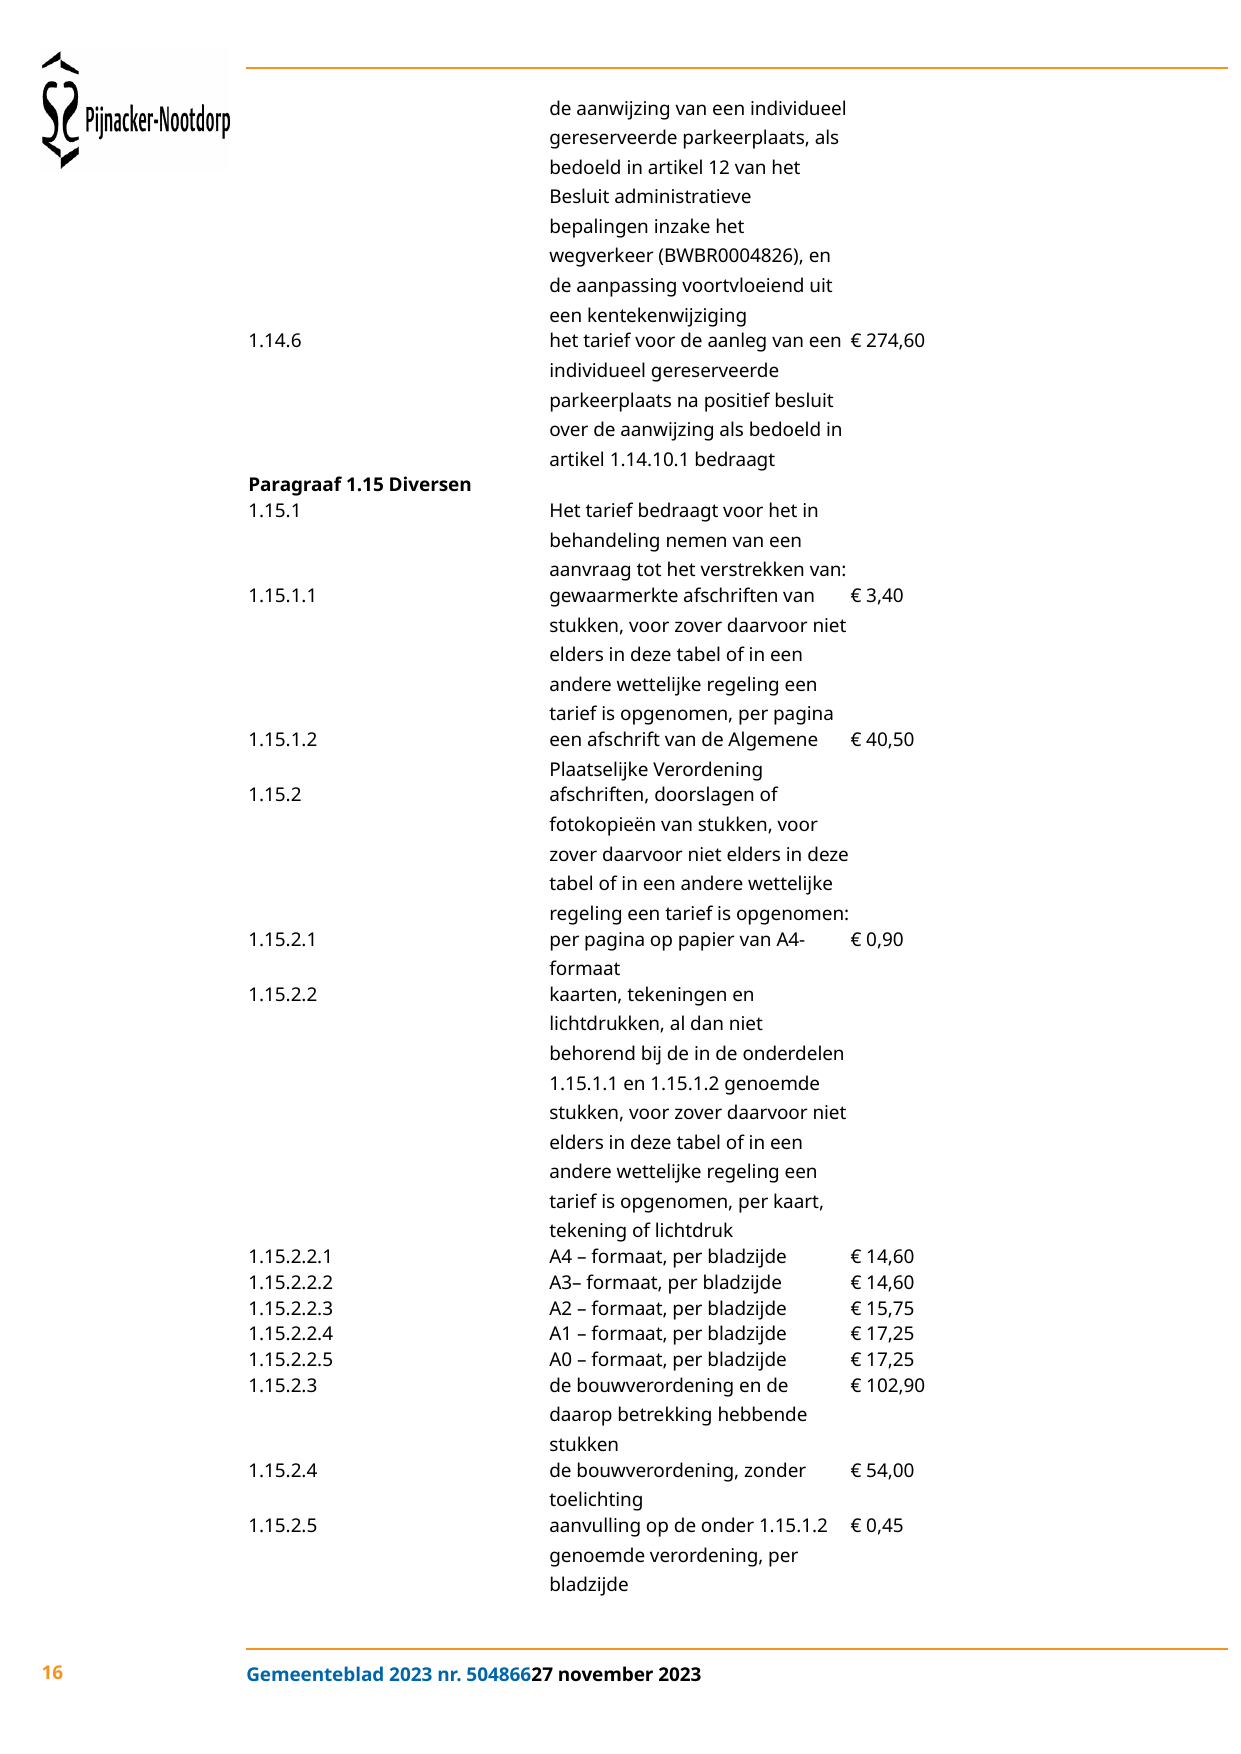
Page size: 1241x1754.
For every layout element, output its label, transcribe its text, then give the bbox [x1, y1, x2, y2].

table_cell € 15,75 [850, 1295, 1152, 1321]
table_cell € 14,60 [850, 1269, 1152, 1295]
table_cell A3– formaat, per bladzijde [549, 1269, 850, 1295]
table_cell afschriften, doorslagen of fotokopieën van stukken, voor zover daarvoor niet elders in deze tabel of in een andere wettelijke regeling een tarief is opgenomen: [549, 782, 850, 926]
table_cell de bouwverordening en de daarop betrekking hebbende stukken [549, 1372, 850, 1457]
table_cell € 3,40 [850, 582, 1152, 726]
table_cell 1.15.2.2.4 [248, 1321, 549, 1346]
table_cell 1.15.2.3 [248, 1372, 549, 1457]
table_cell € 102,90 [850, 1372, 1152, 1457]
table_cell de aanwijzing van een individueel gereserveerde parkeerplaats, als bedoeld in artikel 12 van het Besluit administratieve bepalingen inzake het wegverkeer (BWBR0004826), en de aanpassing voortvloeiend uit een kentekenwijziging [549, 95, 850, 328]
table_cell A2 – formaat, per bladzijde [549, 1295, 850, 1321]
table_cell het tarief voor de aanleg van een individueel gereserveerde parkeerplaats na positief besluit over de aanwijzing als bedoeld in artikel 1.14.10.1 bedraagt [549, 328, 850, 472]
table_cell 1.15.2 [248, 782, 549, 926]
table_cell [850, 498, 1152, 582]
picture [41, 47, 231, 172]
table_cell A1 – formaat, per bladzijde [549, 1321, 850, 1346]
table_cell kaarten, tekeningen en lichtdrukken, al dan niet behorend bij de in de onderdelen 1.15.1.1 en 1.15.1.2 genoemde stukken, voor zover daarvoor niet elders in deze tabel of in een andere wettelijke regeling een tarief is opgenomen, per kaart, tekening of lichtdruk [549, 981, 850, 1243]
table_cell [850, 95, 1152, 328]
table_cell Het tarief bedraagt voor het in behandeling nemen van een aanvraag tot het verstrekken van: [549, 498, 850, 582]
table_cell de bouwverordening, zonder toelichting [549, 1457, 850, 1512]
table_cell € 54,00 [850, 1457, 1152, 1512]
table_cell aanvulling op de onder 1.15.1.2 genoemde verordening, per bladzijde [549, 1512, 850, 1597]
table_cell [850, 981, 1152, 1243]
table_cell 1.15.1.2 [248, 726, 549, 782]
table_cell [850, 782, 1152, 926]
table_cell € 14,60 [850, 1244, 1152, 1269]
table_cell A4 – formaat, per bladzijde [549, 1244, 850, 1269]
table_cell 1.15.2.2.3 [248, 1295, 549, 1321]
table_cell 1.14.6 [248, 328, 549, 472]
table_cell 1.15.2.2.5 [248, 1346, 549, 1372]
table_cell € 0,45 [850, 1512, 1152, 1597]
table_cell 1.15.2.4 [248, 1457, 549, 1512]
table_cell € 17,25 [850, 1346, 1152, 1372]
table_cell gewaarmerkte afschriften van stukken, voor zover daarvoor niet elders in deze tabel of in een andere wettelijke regeling een tarief is opgenomen, per pagina [549, 582, 850, 726]
table_cell € 40,50 [850, 726, 1152, 782]
table_cell € 0,90 [850, 926, 1152, 981]
table_cell A0 – formaat, per bladzijde [549, 1346, 850, 1372]
table_cell € 274,60 [850, 328, 1152, 472]
table_cell per pagina op papier van A4-formaat [549, 926, 850, 981]
table_cell 1.15.2.2.2 [248, 1269, 549, 1295]
table_cell een afschrift van de Algemene Plaatselijke Verordening [549, 726, 850, 782]
table_cell 1.15.1.1 [248, 582, 549, 726]
table_cell 1.15.1 [248, 498, 549, 582]
table_cell € 17,25 [850, 1321, 1152, 1346]
table_cell 1.15.2.5 [248, 1512, 549, 1597]
table_cell 1.15.2.2.1 [248, 1244, 549, 1269]
table_cell 1.15.2.2 [248, 981, 549, 1243]
table_cell Paragraaf 1.15 Diversen [248, 472, 1152, 497]
table_cell [248, 95, 549, 328]
table_cell 1.15.2.1 [248, 926, 549, 981]
